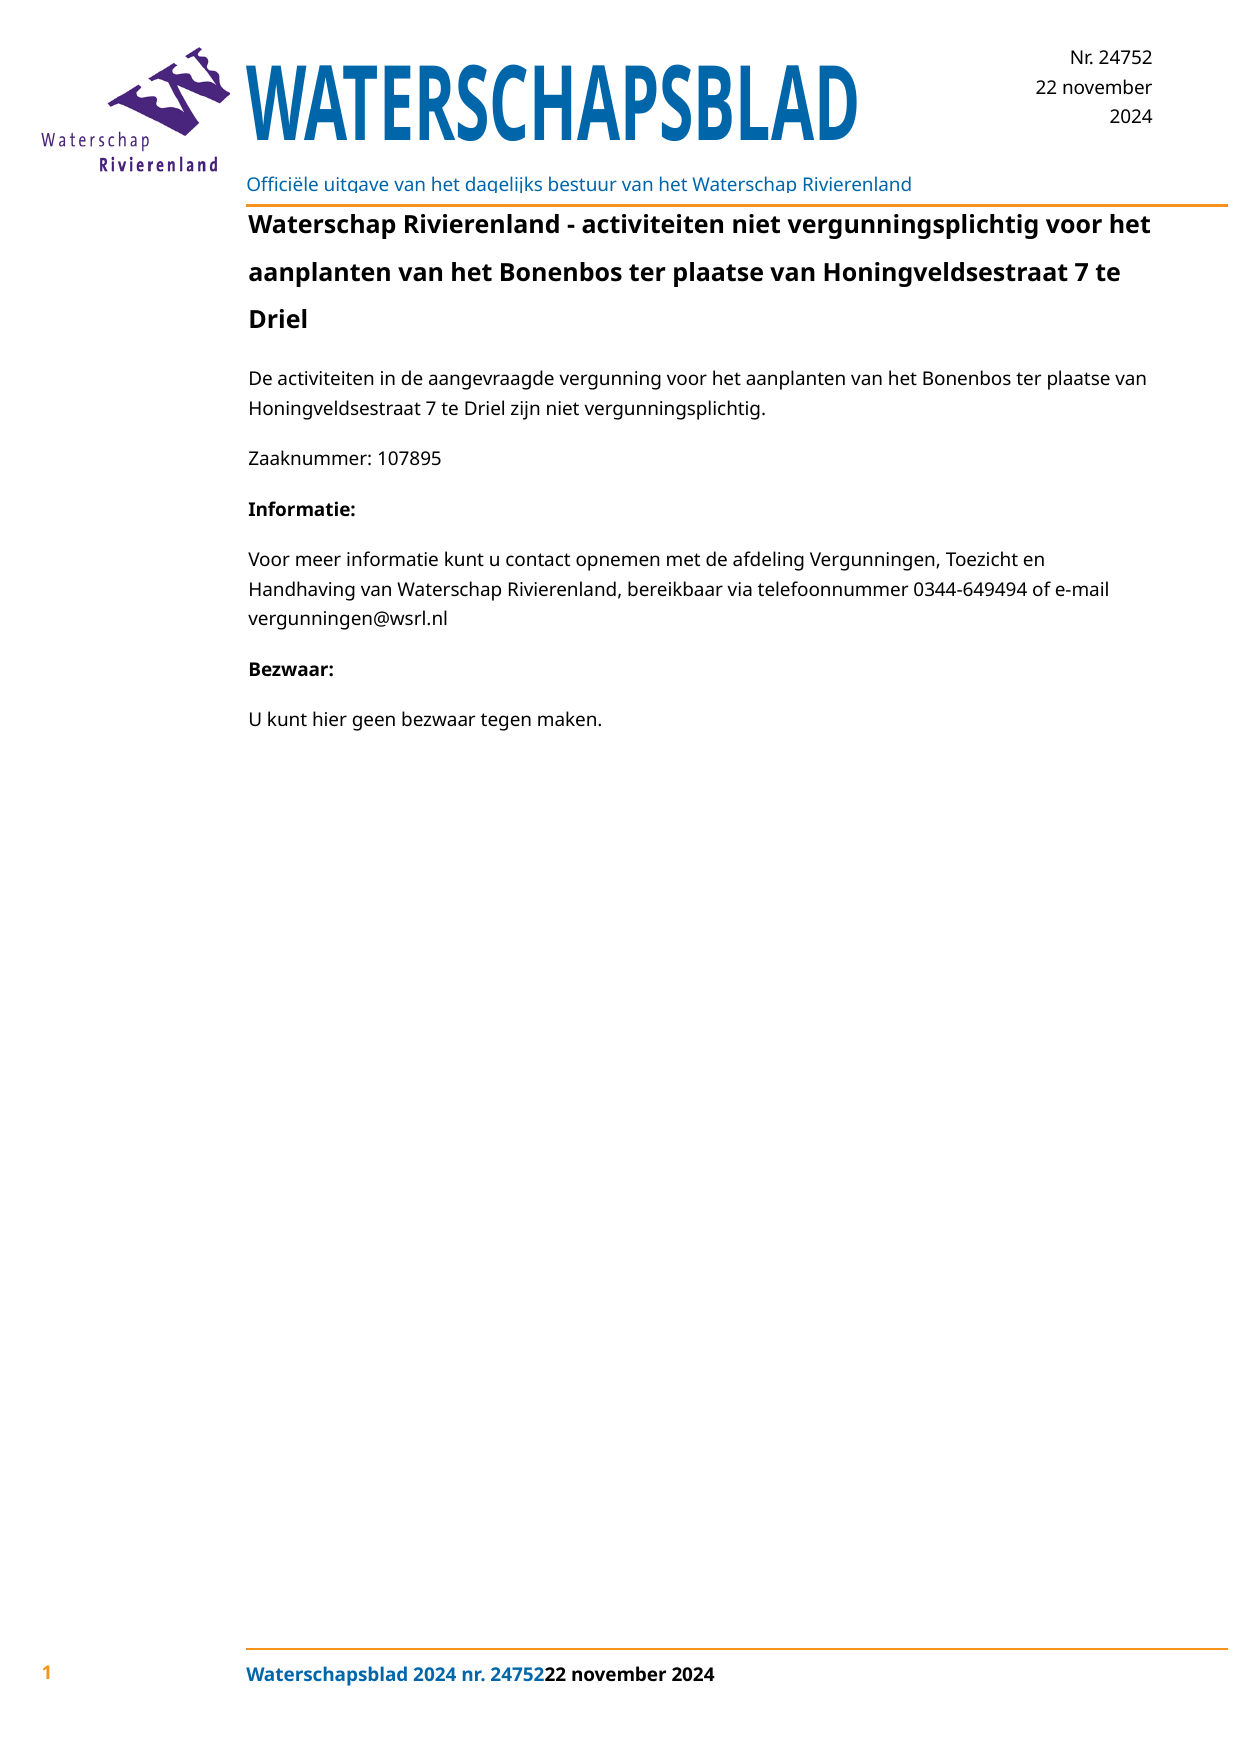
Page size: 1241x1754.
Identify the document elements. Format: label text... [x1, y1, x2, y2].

text Bezwaar: [248, 656, 1152, 682]
text De activiteiten in de aangevraagde vergunning voor het aanplanten van het Bonenbos ter plaatse van Honingveldsestraat 7 te Driel zijn niet vergunningsplichtig. [248, 366, 1152, 421]
text Informatie: [248, 496, 1152, 522]
text U kunt hier geen bezwaar tegen maken. [248, 706, 1152, 732]
text Zaaknummer: 107895 [248, 446, 1152, 471]
text Waterschap Rivierenland - activiteiten niet vergunningsplichtig voor het aanplanten van het Bonenbos ter plaatse van Honingveldsestraat 7 te Driel [248, 207, 1152, 336]
picture [41, 47, 231, 172]
text Voor meer informatie kunt u contact opnemen met de afdeling Vergunningen, Toezicht en Handhaving van Waterschap Rivierenland, bereikbaar via telefoonnummer 0344-649494 of e-mail vergunningen@wsrl.nl [248, 546, 1152, 631]
